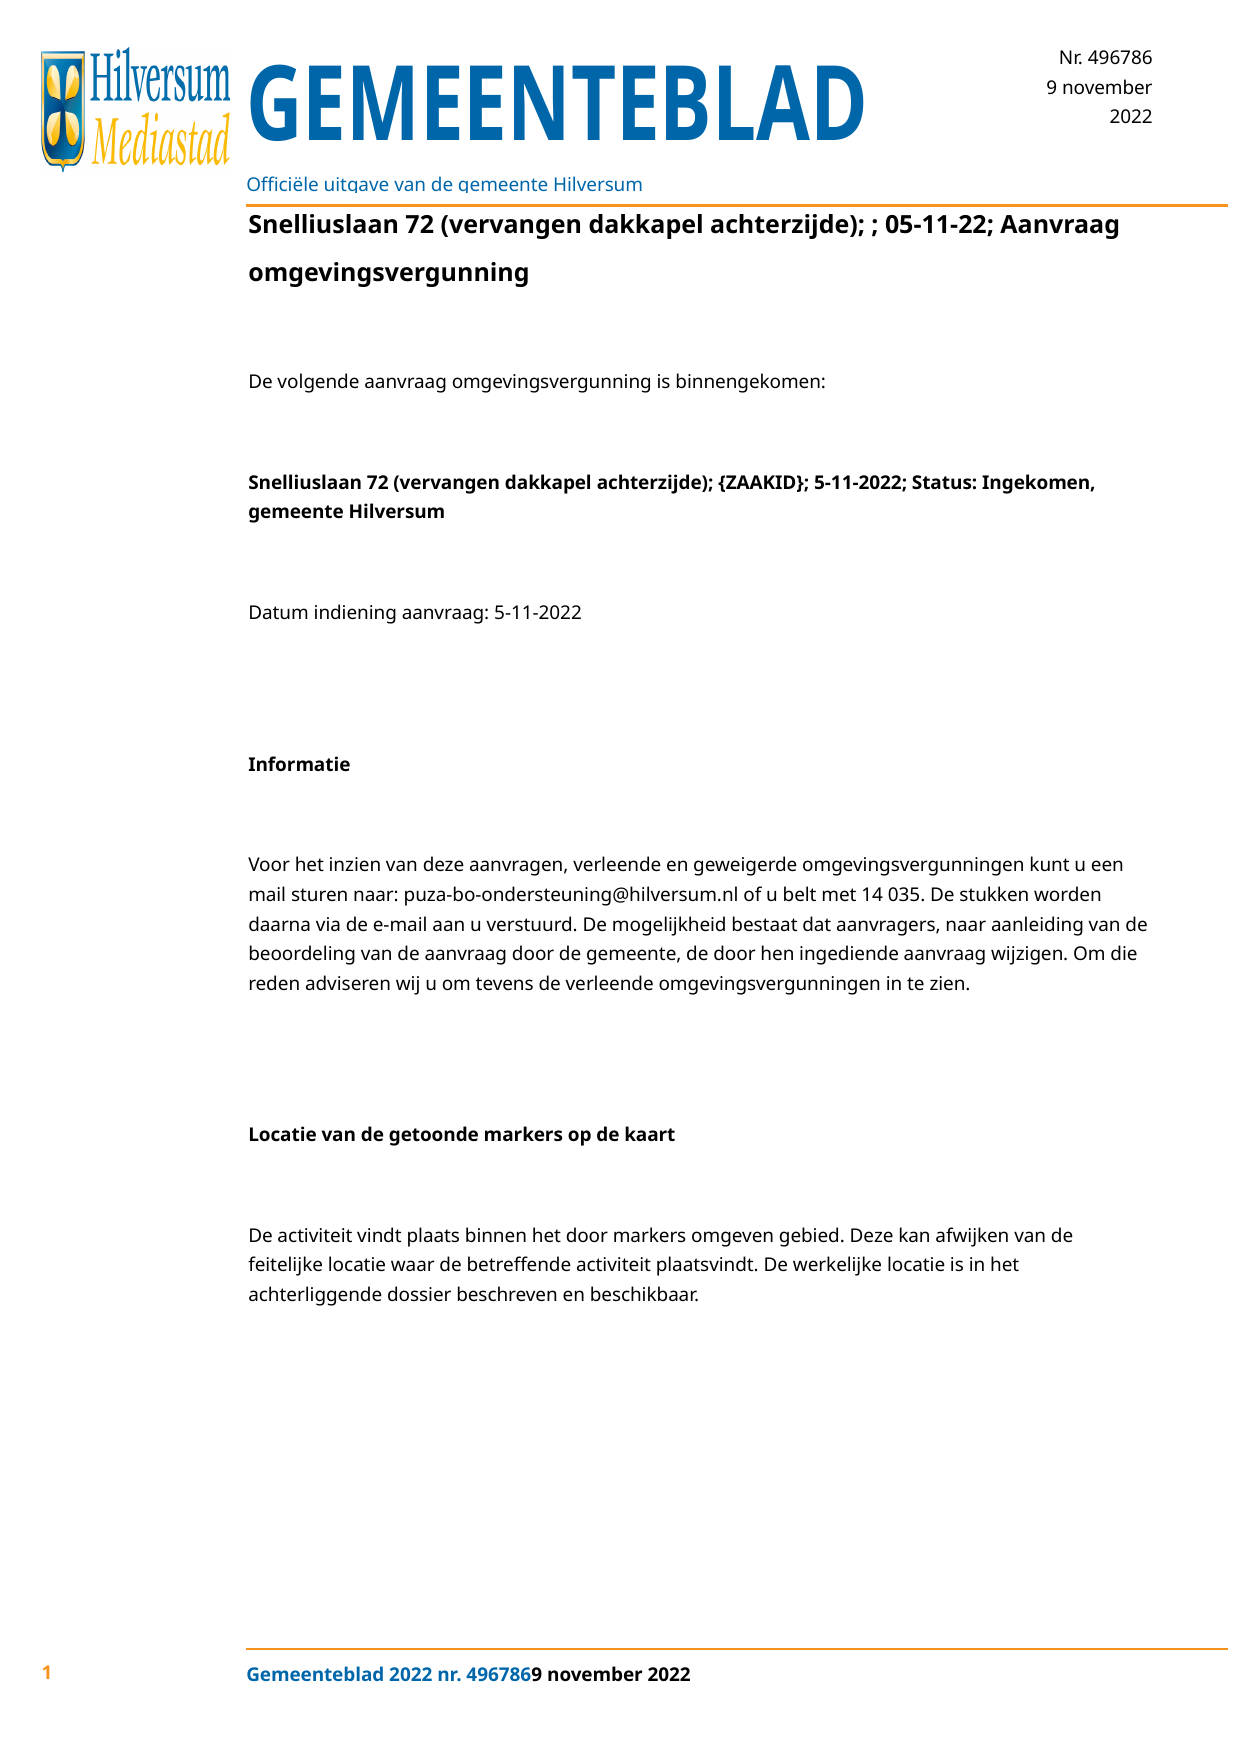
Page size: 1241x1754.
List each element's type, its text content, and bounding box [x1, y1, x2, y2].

text De activiteit vindt plaats binnen het door markers omgeven gebied. Deze kan afwijken van de feitelijke locatie waar de betreffende activiteit plaatsvindt. De werkelijke locatie is in het achterliggende dossier beschreven en beschikbaar. [248, 1222, 1152, 1307]
text Snelliuslaan 72 (vervangen dakkapel achterzijde); ; 05-11-22; Aanvraag omgevingsvergunning [248, 207, 1152, 288]
picture [41, 47, 231, 172]
text De volgende aanvraag omgevingsvergunning is binnengekomen: [248, 368, 1152, 394]
text Informatie [248, 751, 1152, 777]
text Locatie van de getoonde markers op de kaart [248, 1121, 1152, 1147]
text Voor het inzien van deze aanvragen, verleende en geweigerde omgevingsvergunningen kunt u een mail sturen naar: puza-bo-ondersteuning@hilversum.nl of u belt met 14 035. De stukken worden daarna via de e-mail aan u verstuurd. De mogelijkheid bestaat dat aanvragers, naar aanleiding van de beoordeling van de aanvraag door de gemeente, de door hen ingediende aanvraag wijzigen. Om die reden adviseren wij u om tevens de verleende omgevingsvergunningen in te zien. [248, 852, 1152, 996]
text Datum indiening aanvraag: 5-11-2022 [248, 599, 1152, 625]
text Snelliuslaan 72 (vervangen dakkapel achterzijde); {ZAAKID}; 5-11-2022; Status: Ingekomen, gemeente Hilversum [248, 469, 1152, 524]
